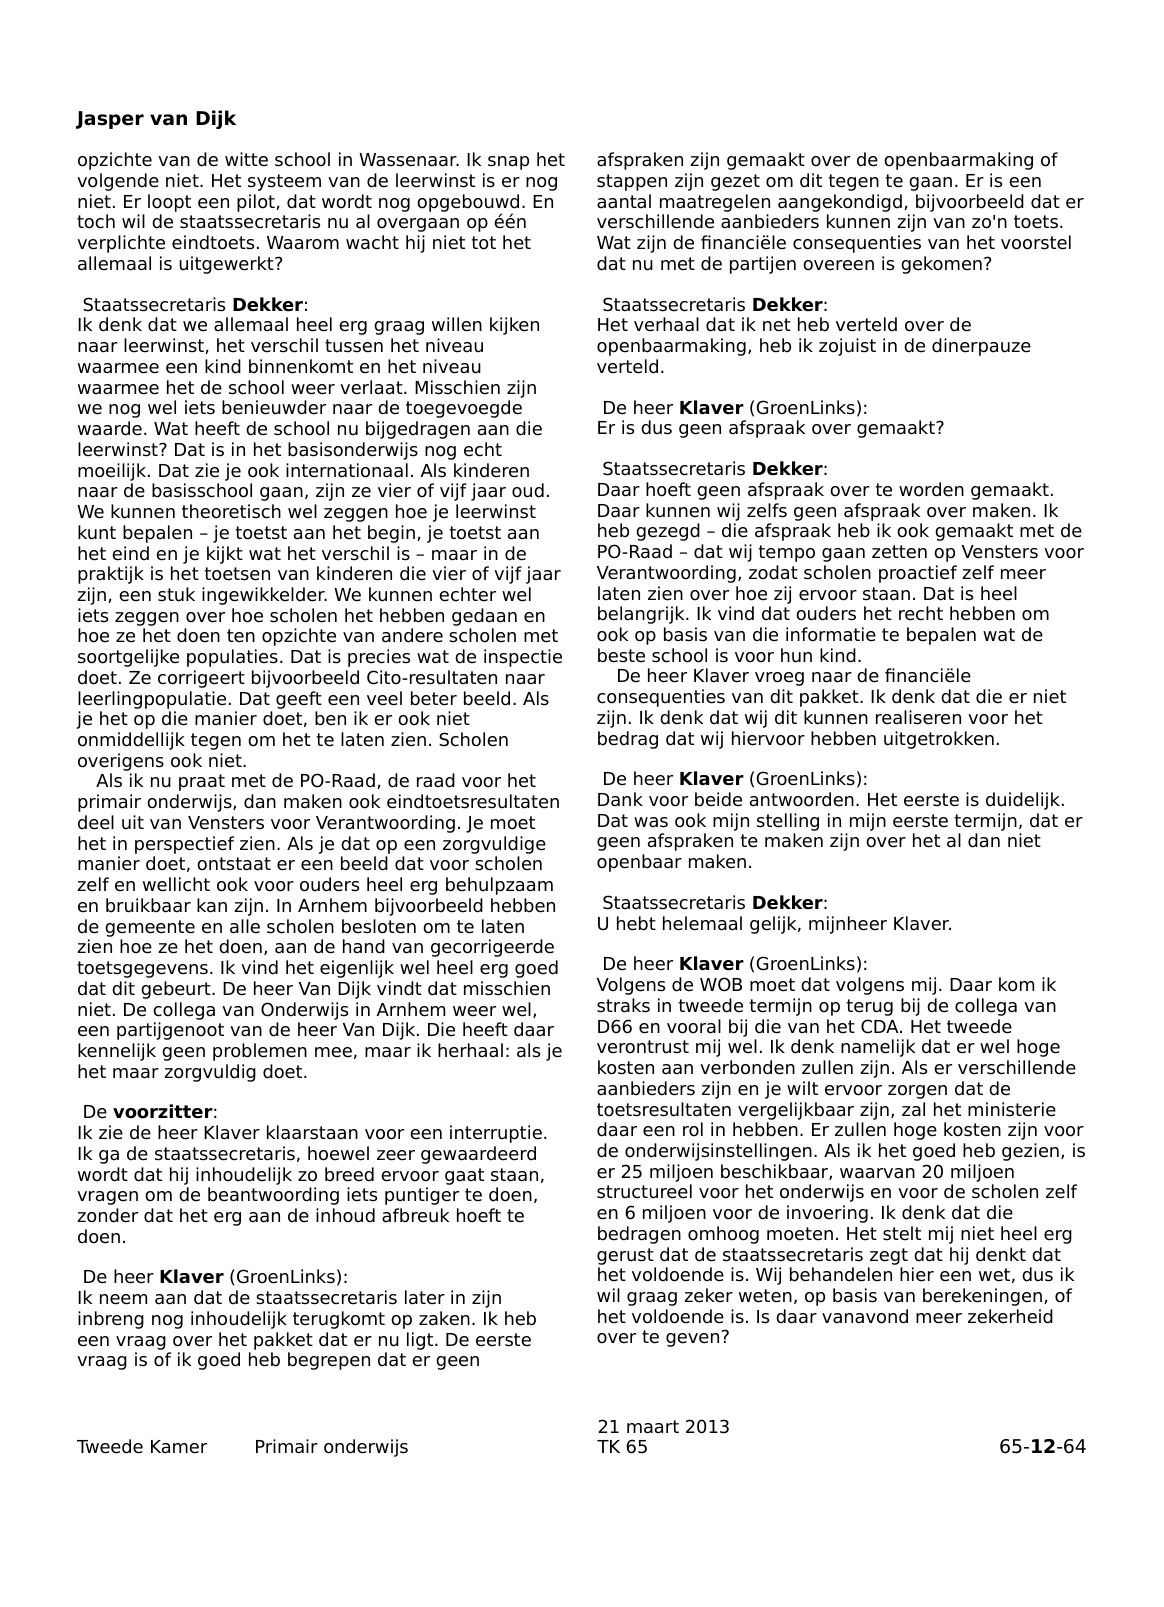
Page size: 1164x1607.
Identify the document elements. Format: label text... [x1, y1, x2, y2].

text Het verhaal dat ik net heb verteld over de openbaarmaking, heb ik zojuist in de dinerpauze verteld. [596, 315, 1087, 377]
text U hebt helemaal gelijk, mijnheer Klaver. [596, 913, 1087, 934]
text opzichte van de witte school in Wassenaar. Ik snap het volgende niet. Het systeem van de leerwinst is er nog niet. Er loopt een pilot, dat wordt nog opgebouwd. En toch wil de staatssecretaris nu al overgaan op één verplichte eindtoets. Waarom wacht hij niet tot het allemaal is uitgewerkt? [77, 150, 567, 274]
text Volgens de WOB moet dat volgens mij. Daar kom ik straks in tweede termijn op terug bij de collega van D66 en vooral bij die van het CDA. Het tweede verontrust mij wel. Ik denk namelijk dat er wel hoge kosten aan verbonden zullen zijn. Als er verschillende aanbieders zijn en je wilt ervoor zorgen dat de toetsresultaten vergelijkbaar zijn, zal het ministerie daar een rol in hebben. Er zullen hoge kosten zijn voor de onderwijsinstellingen. Als ik het goed heb gezien, is er 25 miljoen beschikbaar, waarvan 20 miljoen structureel voor het onderwijs en voor de scholen zelf en 6 miljoen voor de invoering. Ik denk dat die bedragen omhoog moeten. Het stelt mij niet heel erg gerust dat de staatssecretaris zegt dat hij denkt dat het voldoende is. Wij behandelen hier een wet, dus ik wil graag zeker weten, op basis van berekeningen, of het voldoende is. Is daar vanavond meer zekerheid over te geven? [596, 975, 1087, 1348]
text Staatssecretaris Dekker: [596, 459, 1087, 480]
text De heer Klaver (GroenLinks): [596, 769, 1087, 790]
text Staatssecretaris Dekker: [596, 294, 1087, 315]
text Staatssecretaris Dekker: [596, 893, 1087, 913]
text Als ik nu praat met de PO-Raad, de raad voor het primair onderwijs, dan maken ook eindtoetsresultaten deel uit van Vensters voor Verantwoording. Je moet het in perspectief zien. Als je dat op een zorgvuldige manier doet, ontstaat er een beeld dat voor scholen zelf en wellicht ook voor ouders heel erg behulpzaam en bruikbaar kan zijn. In Arnhem bijvoorbeeld hebben de gemeente en alle scholen besloten om te laten zien hoe ze het doen, aan de hand van gecorrigeerde toetsgegevens. Ik vind het eigenlijk wel heel erg goed dat dit gebeurt. De heer Van Dijk vindt dat misschien niet. De collega van Onderwijs in Arnhem weer wel, een partijgenoot van de heer Van Dijk. Die heeft daar kennelijk geen problemen mee, maar ik herhaal: als je het maar zorgvuldig doet. [77, 771, 567, 1082]
text Staatssecretaris Dekker: [77, 294, 567, 315]
text Er is dus geen afspraak over gemaakt? [596, 418, 1087, 439]
text afspraken zijn gemaakt over de openbaarmaking of stappen zijn gezet om dit tegen te gaan. Er is een aantal maatregelen aangekondigd, bijvoorbeeld dat er verschillende aanbieders kunnen zijn van zo'n toets. Wat zijn de financiële consequenties van het voorstel dat nu met de partijen overeen is gekomen? [596, 150, 1087, 274]
text De heer Klaver (GroenLinks): [77, 1267, 567, 1288]
text De heer Klaver (GroenLinks): [596, 397, 1087, 418]
text Ik neem aan dat de staatssecretaris later in zijn inbreng nog inhoudelijk terugkomt op zaken. Ik heb een vraag over het pakket dat er nu ligt. De eerste vraag is of ik goed heb begrepen dat er geen [77, 1288, 567, 1371]
text Ik zie de heer Klaver klaarstaan voor een interruptie. Ik ga de staatssecretaris, hoewel zeer gewaardeerd wordt dat hij inhoudelijk zo breed ervoor gaat staan, vragen om de beantwoording iets puntiger te doen, zonder dat het erg aan de inhoud afbreuk hoeft te doen. [77, 1123, 567, 1247]
text De heer Klaver vroeg naar de financiële consequenties van dit pakket. Ik denk dat die er niet zijn. Ik denk dat wij dit kunnen realiseren voor het bedrag dat wij hiervoor hebben uitgetrokken. [596, 666, 1087, 749]
text De voorzitter: [77, 1102, 567, 1123]
text De heer Klaver (GroenLinks): [596, 954, 1087, 975]
text Daar hoeft geen afspraak over te worden gemaakt. Daar kunnen wij zelfs geen afspraak over maken. Ik heb gezegd – die afspraak heb ik ook gemaakt met de PO-Raad – dat wij tempo gaan zetten op Vensters voor Verantwoording, zodat scholen proactief zelf meer laten zien over hoe zij ervoor staan. Dat is heel belangrijk. Ik vind dat ouders het recht hebben om ook op basis van die informatie te bepalen wat de beste school is voor hun kind. [596, 480, 1087, 666]
text Dank voor beide antwoorden. Het eerste is duidelijk. Dat was ook mijn stelling in mijn eerste termijn, dat er geen afspraken te maken zijn over het al dan niet openbaar maken. [596, 790, 1087, 873]
text Ik denk dat we allemaal heel erg graag willen kijken naar leerwinst, het verschil tussen het niveau waarmee een kind binnenkomt en het niveau waarmee het de school weer verlaat. Misschien zijn we nog wel iets benieuwder naar de toegevoegde waarde. Wat heeft de school nu bijgedragen aan die leerwinst? Dat is in het basisonderwijs nog echt moeilijk. Dat zie je ook internationaal. Als kinderen naar de basisschool gaan, zijn ze vier of vijf jaar oud. We kunnen theoretisch wel zeggen hoe je leerwinst kunt bepalen – je toetst aan het begin, je toetst aan het eind en je kijkt wat het verschil is – maar in de praktijk is het toetsen van kinderen die vier of vijf jaar zijn, een stuk ingewikkelder. We kunnen echter wel iets zeggen over hoe scholen het hebben gedaan en hoe ze het doen ten opzichte van andere scholen met soortgelijke populaties. Dat is precies wat de inspectie doet. Ze corrigeert bijvoorbeeld Cito-resultaten naar leerlingpopulatie. Dat geeft een veel beter beeld. Als je het op die manier doet, ben ik er ook niet onmiddellijk tegen om het te laten zien. Scholen overigens ook niet. [77, 315, 567, 771]
